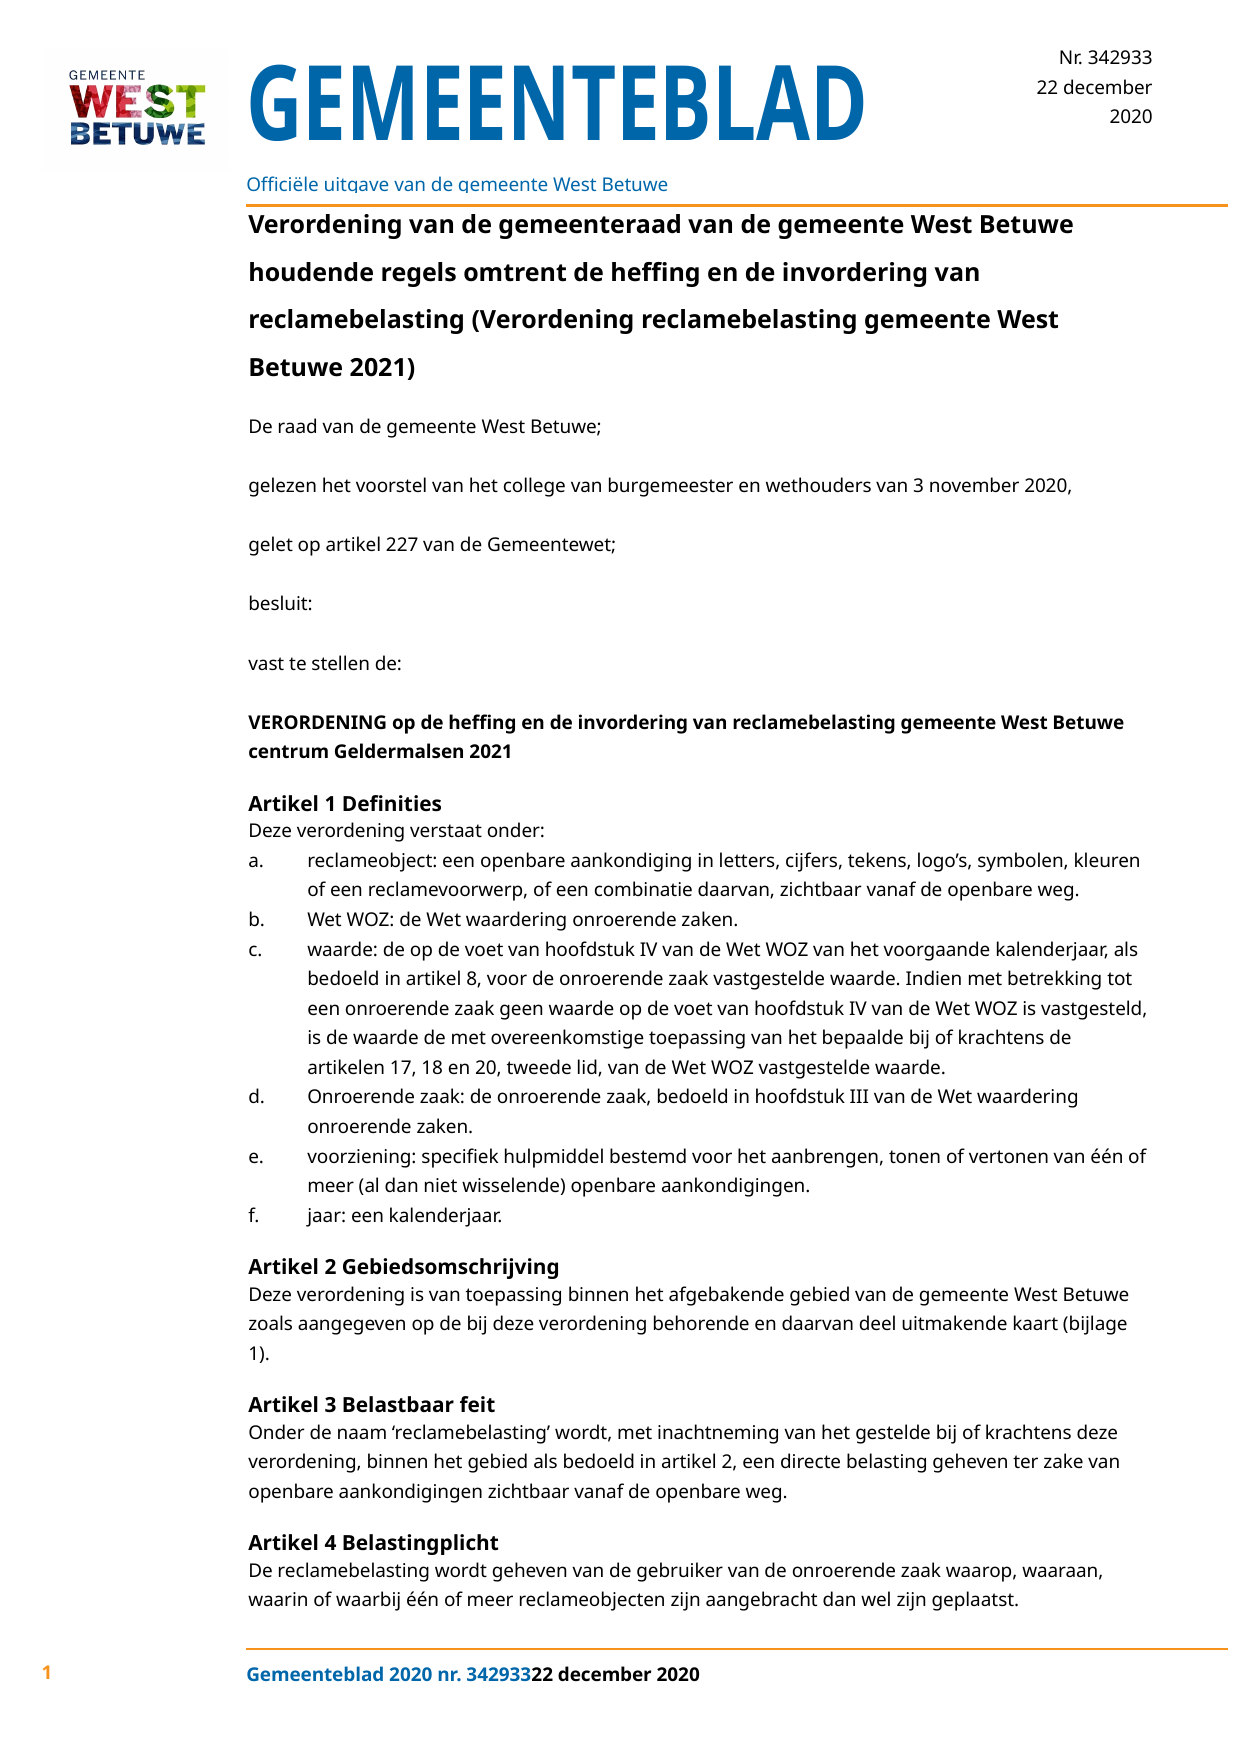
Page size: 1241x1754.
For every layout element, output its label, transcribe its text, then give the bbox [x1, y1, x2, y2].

text Deze verordening verstaat onder: [248, 817, 1152, 843]
list Onroerende zaak: de onroerende zaak, bedoeld in hoofdstuk III van de Wet waardering onroerende zaken. [248, 1084, 1152, 1139]
text Artikel 4 Belastingplicht [248, 1528, 1152, 1557]
text vast te stellen de: [248, 650, 1152, 676]
text besluit: [248, 591, 1152, 616]
text Artikel 1 Definities [248, 789, 1152, 817]
text Onder de naam ‘reclamebelasting’ wordt, met inachtneming van het gestelde bij of krachtens deze verordening, binnen het gebied als bedoeld in artikel 2, een directe belasting geheven ter zake van openbare aankondigingen zichtbaar vanaf de openbare weg. [248, 1419, 1152, 1504]
text gelezen het voorstel van het college van burgemeester en wethouders van 3 november 2020, [248, 472, 1152, 498]
text Deze verordening is van toepassing binnen het afgebakende gebied van de gemeente West Betuwe zoals aangegeven op de bij deze verordening behorende en daarvan deel uitmakende kaart (bijlage 1). [248, 1281, 1152, 1366]
text Artikel 2 Gebiedsomschrijving [248, 1252, 1152, 1281]
text De raad van de gemeente West Betuwe; [248, 413, 1152, 439]
text Artikel 3 Belastbaar feit [248, 1390, 1152, 1419]
list Wet WOZ: de Wet waardering onroerende zaken. [248, 906, 1152, 932]
list reclameobject: een openbare aankondiging in letters, cijfers, tekens, logo’s, symbolen, kleuren of een reclamevoorwerp, of een combinatie daarvan, zichtbaar vanaf de openbare weg. [248, 847, 1152, 902]
text gelet op artikel 227 van de Gemeentewet; [248, 531, 1152, 557]
list jaar: een kalenderjaar. [248, 1202, 1152, 1228]
picture [41, 47, 231, 172]
text De reclamebelasting wordt geheven van de gebruiker van de onroerende zaak waarop, waaraan, waarin of waarbij één of meer reclameobjecten zijn aangebracht dan wel zijn geplaatst. [248, 1557, 1152, 1612]
list voorziening: specifiek hulpmiddel bestemd voor het aanbrengen, tonen of vertonen van één of meer (al dan niet wisselende) openbare aankondigingen. [248, 1143, 1152, 1198]
text VERORDENING op de heffing en de invordering van reclamebelasting gemeente West Betuwe centrum Geldermalsen 2021 [248, 709, 1152, 764]
text Verordening van de gemeenteraad van de gemeente West Betuwe houdende regels omtrent de heffing en de invordering van reclamebelasting (Verordening reclamebelasting gemeente West Betuwe 2021) [248, 207, 1152, 384]
list waarde: de op de voet van hoofdstuk IV van de Wet WOZ van het voorgaande kalenderjaar, als bedoeld in artikel 8, voor de onroerende zaak vastgestelde waarde. Indien met betrekking tot een onroerende zaak geen waarde op de voet van hoofdstuk IV van de Wet WOZ is vastgesteld, is de waarde de met overeenkomstige toepassing van het bepaalde bij of krachtens de artikelen 17, 18 en 20, tweede lid, van de Wet WOZ vastgestelde waarde. [248, 936, 1152, 1080]
